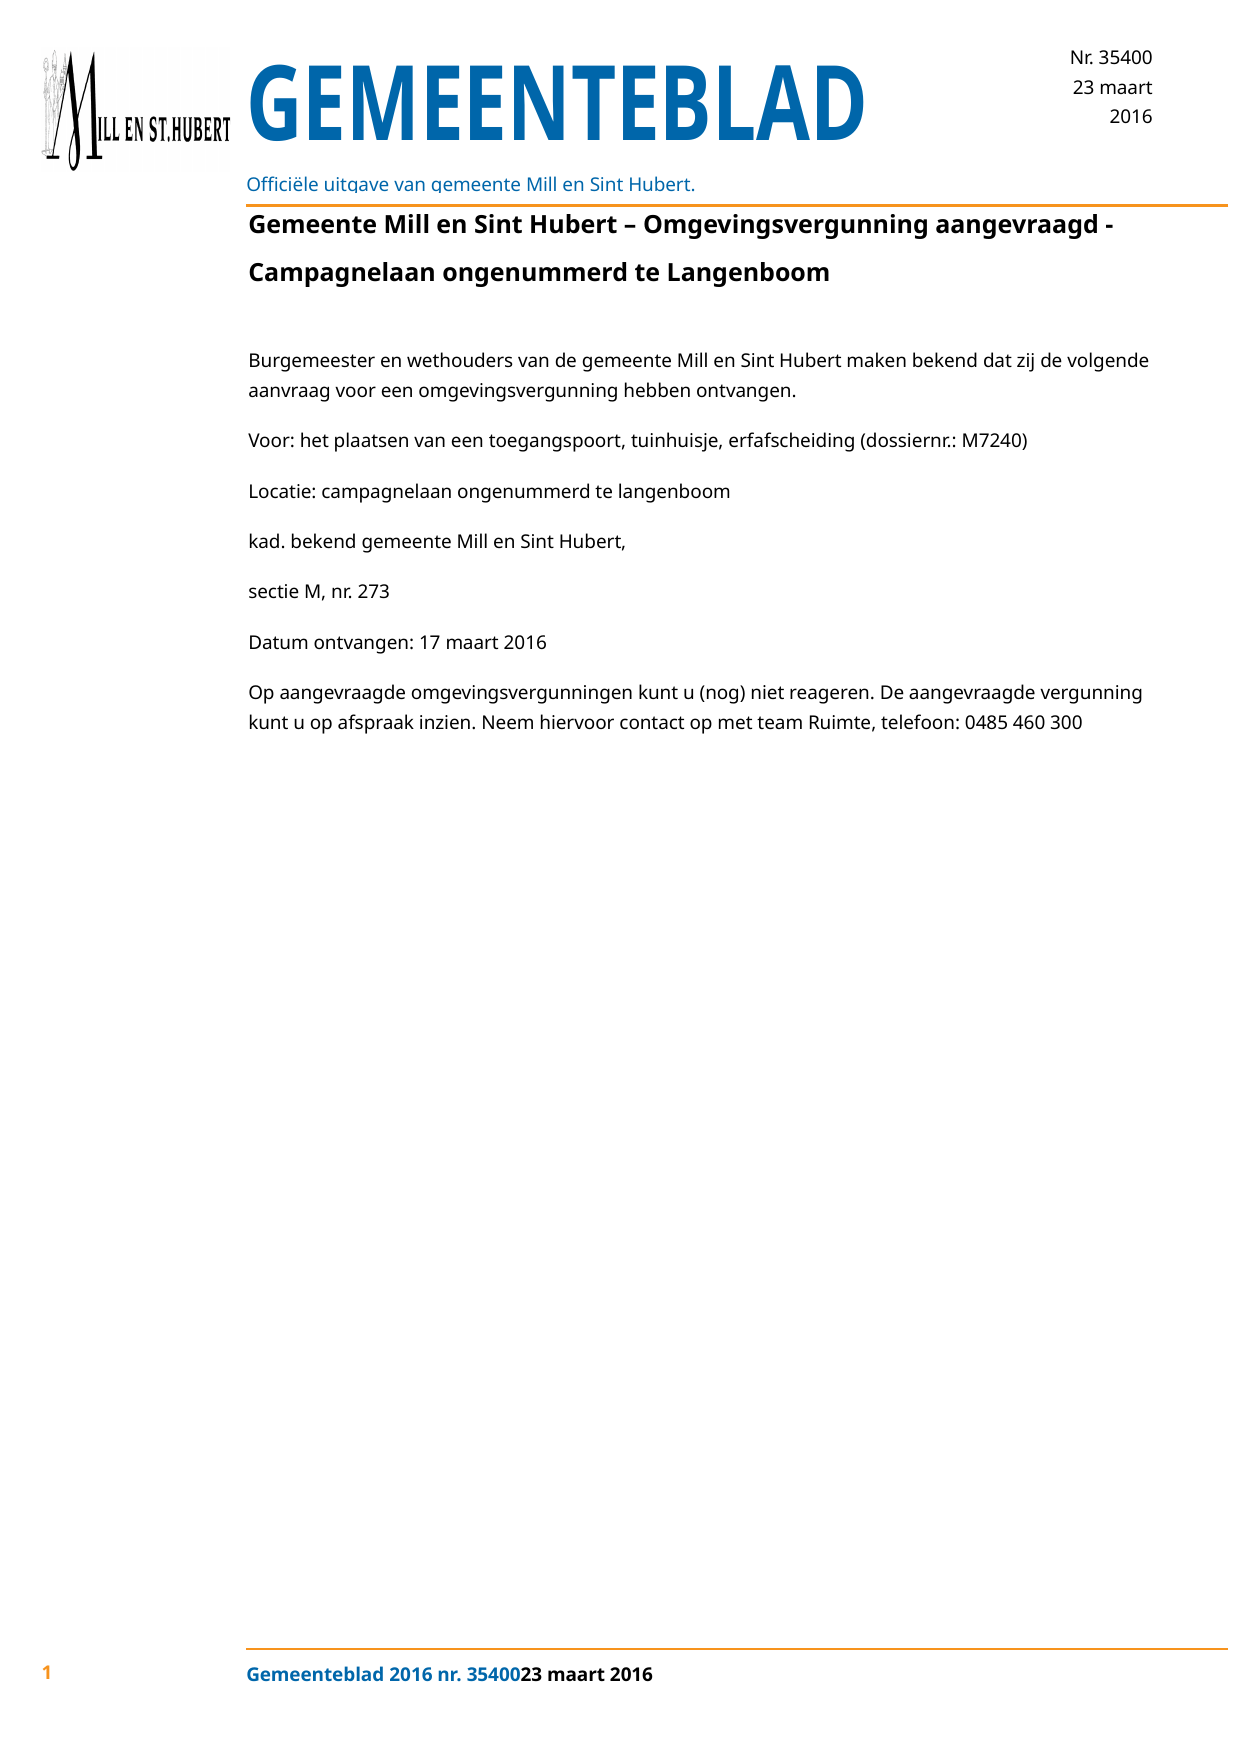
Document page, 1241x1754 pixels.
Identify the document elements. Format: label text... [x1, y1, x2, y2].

picture [41, 47, 231, 172]
text Burgemeester en wethouders van de gemeente Mill en Sint Hubert maken bekend dat zij de volgende aanvraag voor een omgevingsvergunning hebben ontvangen. [248, 347, 1152, 403]
text Datum ontvangen: 17 maart 2016 [248, 629, 1152, 655]
text Op aangevraagde omgevingsvergunningen kunt u (nog) niet reageren. De aangevraagde vergunning kunt u op afspraak inzien. Neem hiervoor contact op met team Ruimte, telefoon: 0485 460 300 [248, 679, 1152, 735]
text Gemeente Mill en Sint Hubert – Omgevingsvergunning aangevraagd - Campagnelaan ongenummerd te Langenboom [248, 207, 1152, 288]
text kad. bekend gemeente Mill en Sint Hubert, [248, 528, 1152, 554]
text Locatie: campagnelaan ongenummerd te langenboom [248, 478, 1152, 504]
text Voor: het plaatsen van een toegangspoort, tuinhuisje, erfafscheiding (dossiernr.: M7240) [248, 427, 1152, 453]
text sectie M, nr. 273 [248, 579, 1152, 604]
